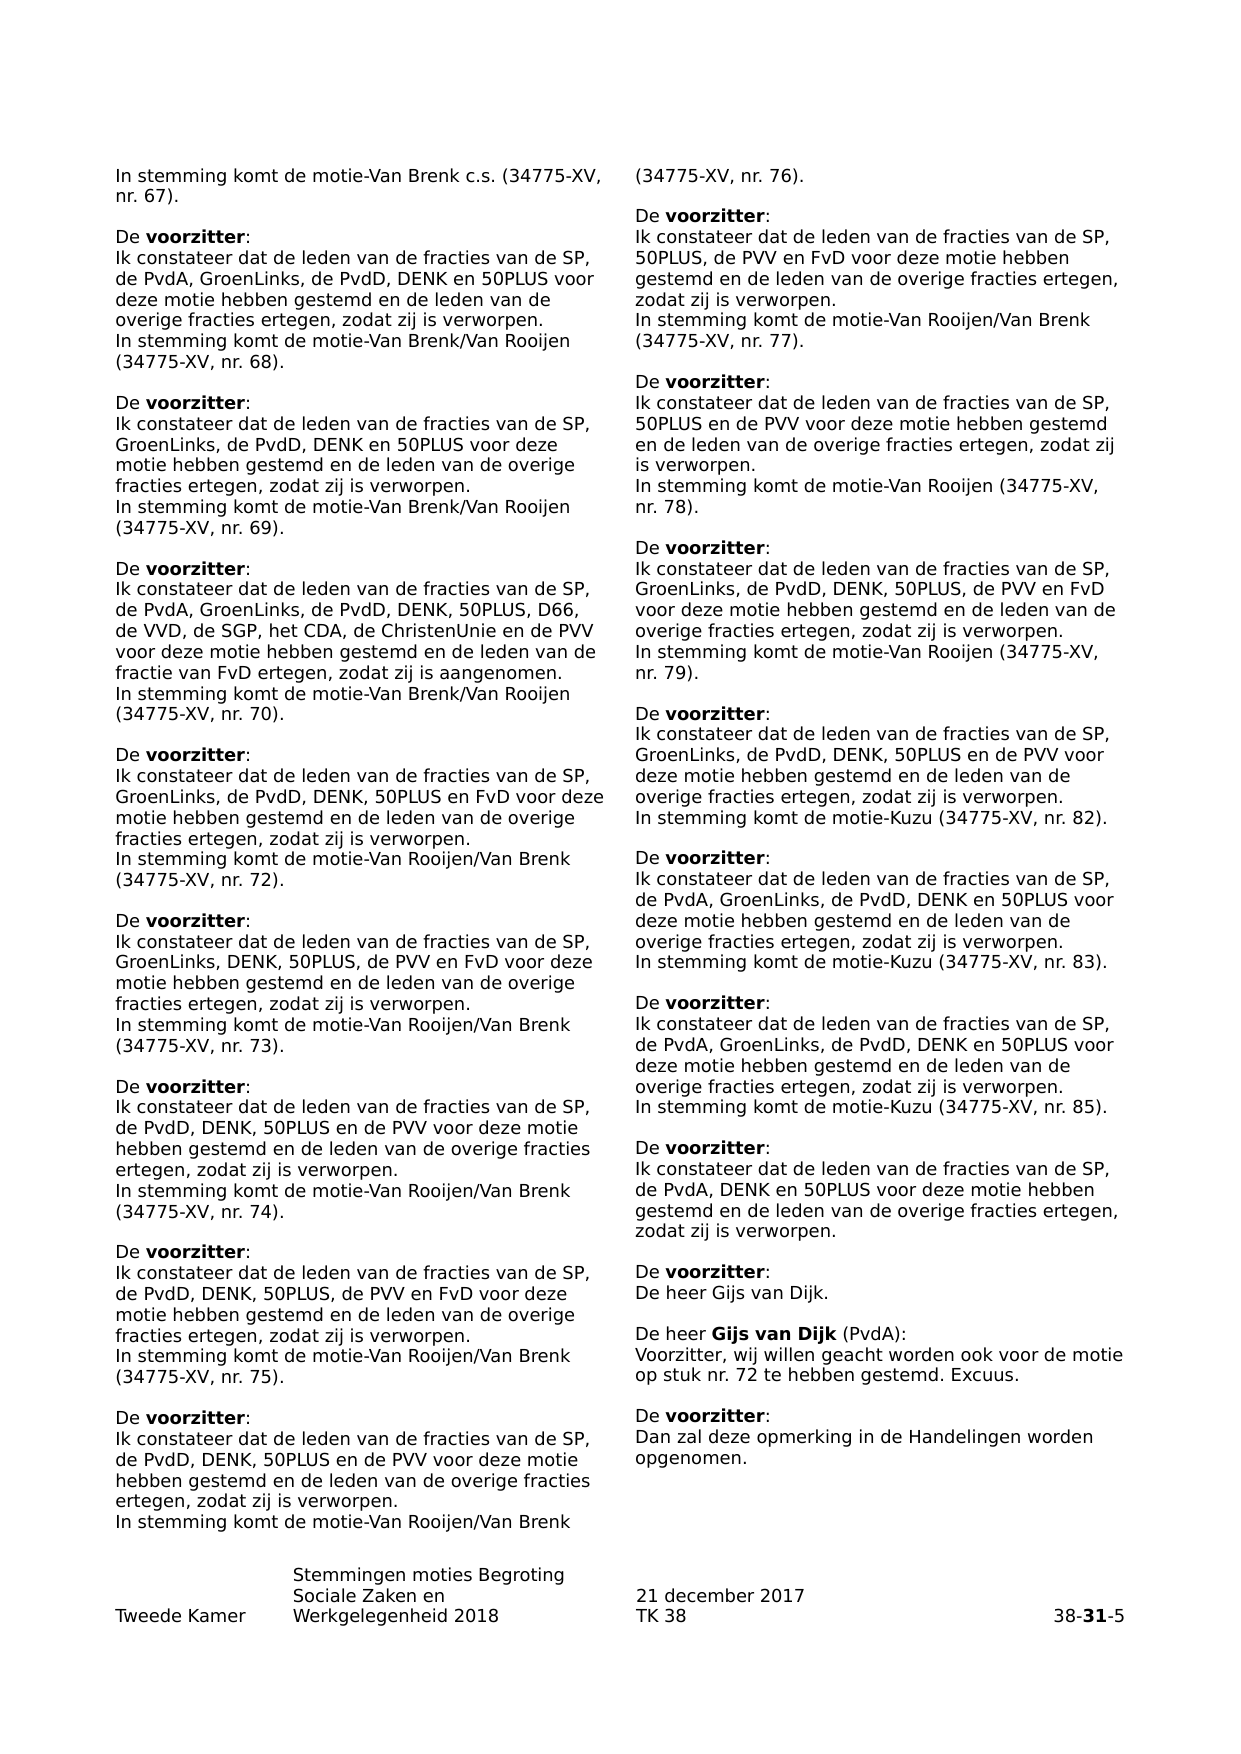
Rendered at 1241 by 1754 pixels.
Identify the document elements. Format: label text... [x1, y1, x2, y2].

text (34775-XV, nr. 76). [635, 165, 1125, 186]
text De voorzitter: [115, 911, 605, 931]
text In stemming komt de motie-Kuzu (34775-XV, nr. 82). [635, 807, 1125, 828]
text De voorzitter: [635, 1138, 1125, 1159]
text Ik constateer dat de leden van de fracties van de SP, de PvdD, DENK, 50PLUS en de PVV voor deze motie hebben gestemd en de leden van de overige fracties ertegen, zodat zij is verworpen. [115, 1429, 605, 1512]
text De voorzitter: [635, 206, 1125, 227]
text De heer Gijs van Dijk. [635, 1283, 1125, 1304]
text Ik constateer dat de leden van de fracties van de SP, GroenLinks, DENK, 50PLUS, de PVV en FvD voor deze motie hebben gestemd en de leden van de overige fracties ertegen, zodat zij is verworpen. [115, 931, 605, 1015]
text Ik constateer dat de leden van de fracties van de SP, de PvdA, DENK en 50PLUS voor deze motie hebben gestemd en de leden van de overige fracties ertegen, zodat zij is verworpen. [635, 1159, 1125, 1242]
text In stemming komt de motie-Van Rooijen/Van Brenk (34775-XV, nr. 75). [115, 1346, 605, 1388]
text In stemming komt de motie-Van Rooijen/Van Brenk (34775-XV, nr. 72). [115, 849, 605, 891]
text In stemming komt de motie-Van Rooijen (34775-XV, nr. 78). [635, 476, 1125, 518]
text Dan zal deze opmerking in de Handelingen worden opgenomen. [635, 1427, 1125, 1468]
text Ik constateer dat de leden van de fracties van de SP, de PvdD, DENK, 50PLUS, de PVV en FvD voor deze motie hebben gestemd en de leden van de overige fracties ertegen, zodat zij is verworpen. [115, 1263, 605, 1346]
text In stemming komt de motie-Van Brenk/Van Rooijen (34775-XV, nr. 70). [115, 683, 605, 725]
text De voorzitter: [115, 558, 605, 579]
text De heer Gijs van Dijk (PvdA): [635, 1324, 1125, 1344]
text In stemming komt de motie-Van Rooijen (34775-XV, nr. 79). [635, 642, 1125, 683]
text Ik constateer dat de leden van de fracties van de SP, de PvdD, DENK, 50PLUS en de PVV voor deze motie hebben gestemd en de leden van de overige fracties ertegen, zodat zij is verworpen. [115, 1097, 605, 1181]
text In stemming komt de motie-Kuzu (34775-XV, nr. 83). [635, 952, 1125, 973]
text De voorzitter: [635, 993, 1125, 1014]
text De voorzitter: [635, 1406, 1125, 1427]
text De voorzitter: [115, 745, 605, 766]
text De voorzitter: [635, 538, 1125, 558]
text De voorzitter: [115, 227, 605, 248]
text In stemming komt de motie-Van Brenk/Van Rooijen (34775-XV, nr. 68). [115, 331, 605, 373]
text Ik constateer dat de leden van de fracties van de SP, 50PLUS, de PVV en FvD voor deze motie hebben gestemd en de leden van de overige fracties ertegen, zodat zij is verworpen. [635, 227, 1125, 310]
text In stemming komt de motie-Van Rooijen/Van Brenk (34775-XV, nr. 74). [115, 1181, 605, 1222]
text Ik constateer dat de leden van de fracties van de SP, GroenLinks, de PvdD, DENK, 50PLUS, de PVV en FvD voor deze motie hebben gestemd en de leden van de overige fracties ertegen, zodat zij is verworpen. [635, 558, 1125, 642]
text Ik constateer dat de leden van de fracties van de SP, de PvdA, GroenLinks, de PvdD, DENK en 50PLUS voor deze motie hebben gestemd en de leden van de overige fracties ertegen, zodat zij is verworpen. [635, 869, 1125, 952]
text In stemming komt de motie-Van Rooijen/Van Brenk (34775-XV, nr. 77). [635, 310, 1125, 352]
text De voorzitter: [115, 1076, 605, 1097]
text Voorzitter, wij willen geacht worden ook voor de motie op stuk nr. 72 te hebben gestemd. Excuus. [635, 1344, 1125, 1386]
text Ik constateer dat de leden van de fracties van de SP, GroenLinks, de PvdD, DENK en 50PLUS voor deze motie hebben gestemd en de leden van de overige fracties ertegen, zodat zij is verworpen. [115, 413, 605, 497]
text Ik constateer dat de leden van de fracties van de SP, de PvdA, GroenLinks, de PvdD, DENK en 50PLUS voor deze motie hebben gestemd en de leden van de overige fracties ertegen, zodat zij is verworpen. [635, 1014, 1125, 1097]
text De voorzitter: [635, 1262, 1125, 1283]
text De voorzitter: [115, 393, 605, 413]
text Ik constateer dat de leden van de fracties van de SP, 50PLUS en de PVV voor deze motie hebben gestemd en de leden van de overige fracties ertegen, zodat zij is verworpen. [635, 393, 1125, 476]
text De voorzitter: [115, 1242, 605, 1263]
text In stemming komt de motie-Kuzu (34775-XV, nr. 85). [635, 1097, 1125, 1118]
text In stemming komt de motie-Van Rooijen/Van Brenk (34775-XV, nr. 73). [115, 1015, 605, 1056]
text Ik constateer dat de leden van de fracties van de SP, de PvdA, GroenLinks, de PvdD, DENK, 50PLUS, D66, de VVD, de SGP, het CDA, de ChristenUnie en de PVV voor deze motie hebben gestemd en de leden van de fractie van FvD ertegen, zodat zij is aangenomen. [115, 579, 605, 683]
text De voorzitter: [115, 1408, 605, 1429]
text Ik constateer dat de leden van de fracties van de SP, GroenLinks, de PvdD, DENK, 50PLUS en de PVV voor deze motie hebben gestemd en de leden van de overige fracties ertegen, zodat zij is verworpen. [635, 724, 1125, 807]
text In stemming komt de motie-Van Brenk c.s. (34775-XV, nr. 67). [115, 165, 605, 207]
text Ik constateer dat de leden van de fracties van de SP, GroenLinks, de PvdD, DENK, 50PLUS en FvD voor deze motie hebben gestemd en de leden van de overige fracties ertegen, zodat zij is verworpen. [115, 766, 605, 849]
text De voorzitter: [635, 703, 1125, 724]
text De voorzitter: [635, 372, 1125, 393]
text In stemming komt de motie-Van Rooijen/Van Brenk [115, 1512, 605, 1533]
text Ik constateer dat de leden van de fracties van de SP, de PvdA, GroenLinks, de PvdD, DENK en 50PLUS voor deze motie hebben gestemd en de leden van de overige fracties ertegen, zodat zij is verworpen. [115, 248, 605, 331]
text De voorzitter: [635, 848, 1125, 869]
text In stemming komt de motie-Van Brenk/Van Rooijen (34775-XV, nr. 69). [115, 497, 605, 538]
